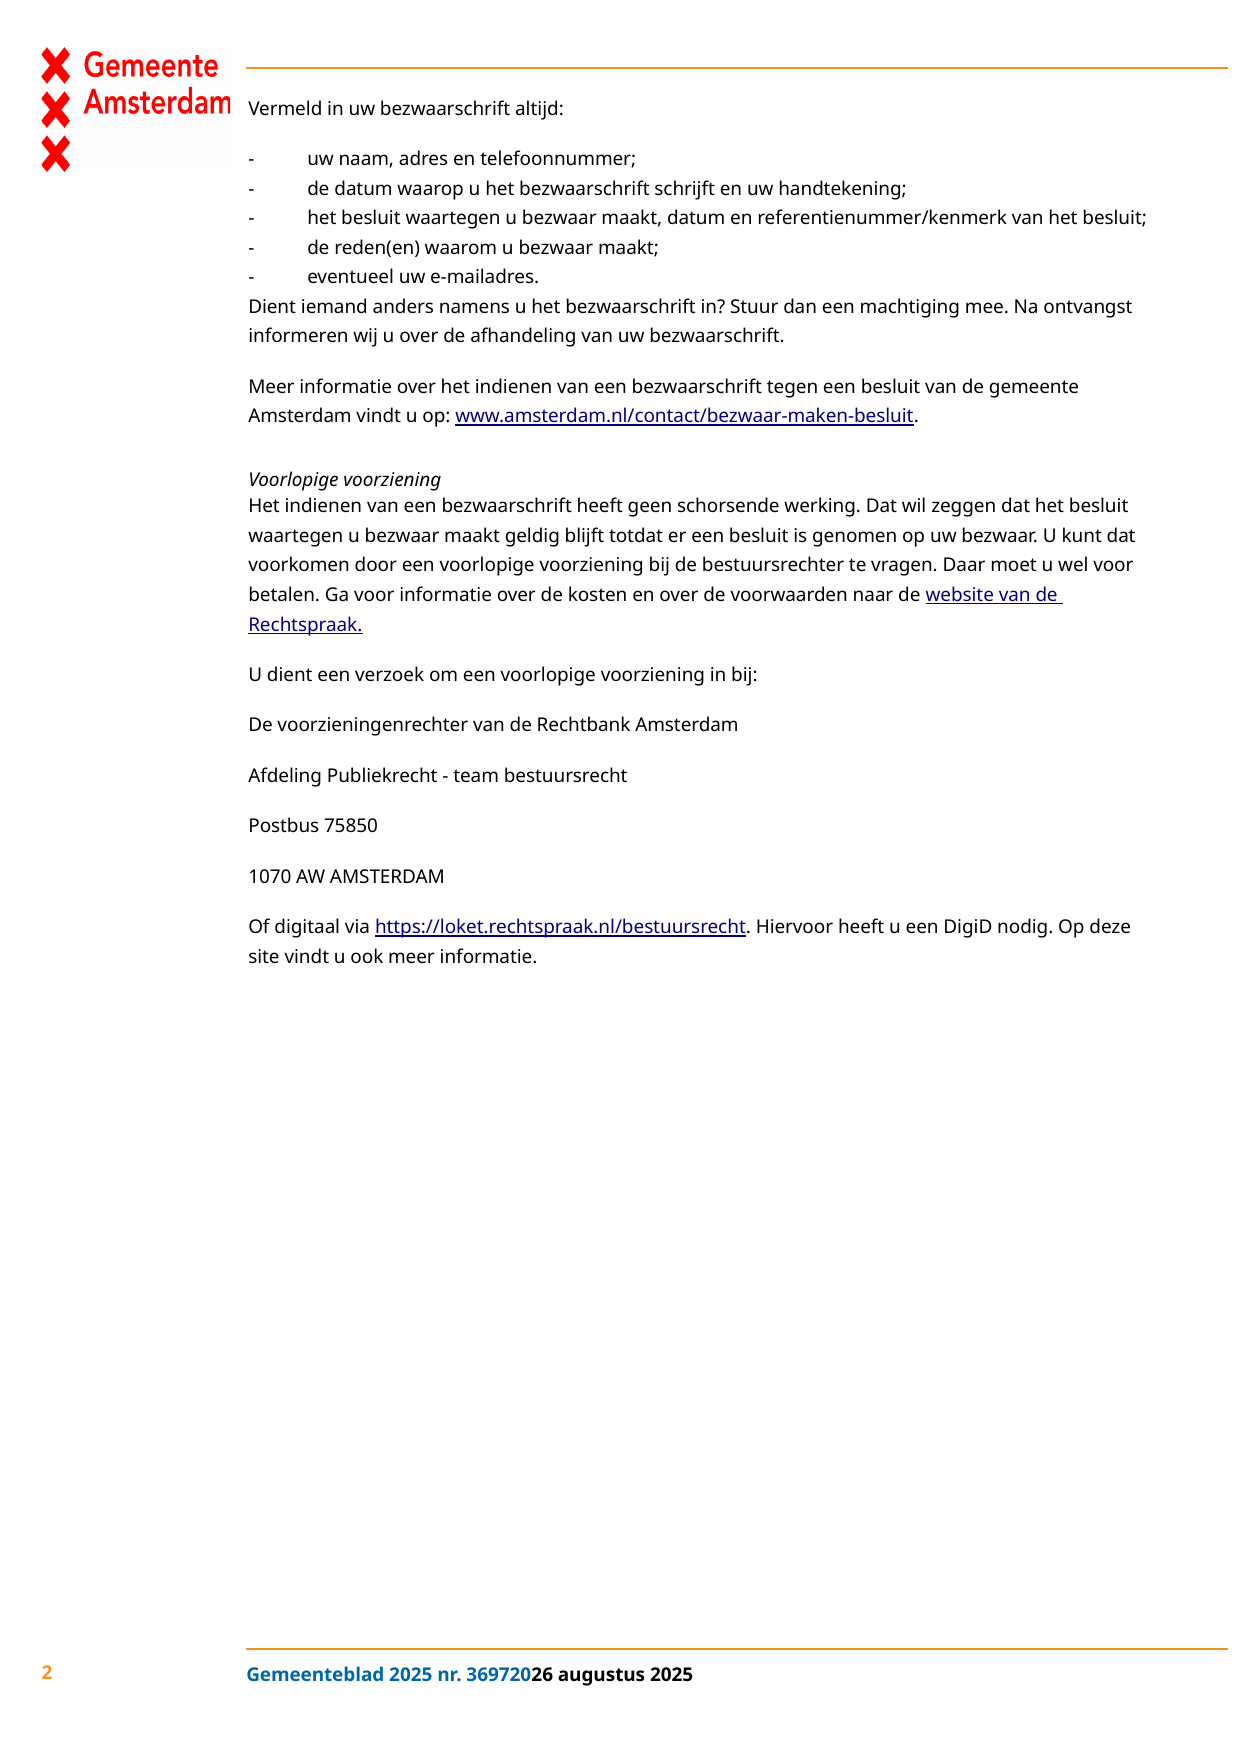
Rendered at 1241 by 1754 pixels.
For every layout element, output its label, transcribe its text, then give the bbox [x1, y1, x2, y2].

list het besluit waartegen u bezwaar maakt, datum en referentienummer/kenmerk van het besluit; [248, 204, 1152, 230]
picture [41, 47, 231, 172]
list de datum waarop u het bezwaarschrift schrijft en uw handtekening; [248, 175, 1152, 201]
text Voorlopige voorziening [248, 467, 1152, 492]
list uw naam, adres en telefoonnummer; [248, 145, 1152, 171]
text 1070 AW AMSTERDAM [248, 863, 1152, 888]
text Afdeling Publiekrecht - team bestuursrecht [248, 762, 1152, 788]
text Vermeld in uw bezwaarschrift altijd: [248, 95, 1152, 121]
text U dient een verzoek om een voorlopige voorziening in bij: [248, 661, 1152, 687]
list eventueel uw e-mailadres. [248, 263, 1152, 289]
text Het indienen van een bezwaarschrift heeft geen schorsende werking. Dat wil zeggen dat het besluit waartegen u bezwaar maakt geldig blijft totdat er een besluit is genomen op uw bezwaar. U kunt dat voorkomen door een voorlopige voorziening bij de bestuursrechter te vragen. Daar moet u wel voor betalen. Ga voor informatie over de kosten en over de voorwaarden naar de website van de Rechtspraak. [248, 492, 1152, 636]
text De voorzieningenrechter van de Rechtbank Amsterdam [248, 712, 1152, 737]
text Dient iemand anders namens u het bezwaarschrift in? Stuur dan een machtiging mee. Na ontvangst informeren wij u over de afhandeling van uw bezwaarschrift. [248, 293, 1152, 348]
text Of digitaal via https://loket.rechtspraak.nl/bestuursrecht. Hiervoor heeft u een DigiD nodig. Op deze site vindt u ook meer informatie. [248, 913, 1152, 968]
list de reden(en) waarom u bezwaar maakt; [248, 234, 1152, 260]
text Postbus 75850 [248, 812, 1152, 838]
text Meer informatie over het indienen van een bezwaarschrift tegen een besluit van de gemeente Amsterdam vindt u op: www.amsterdam.nl/contact/bezwaar-maken-besluit. [248, 373, 1152, 428]
